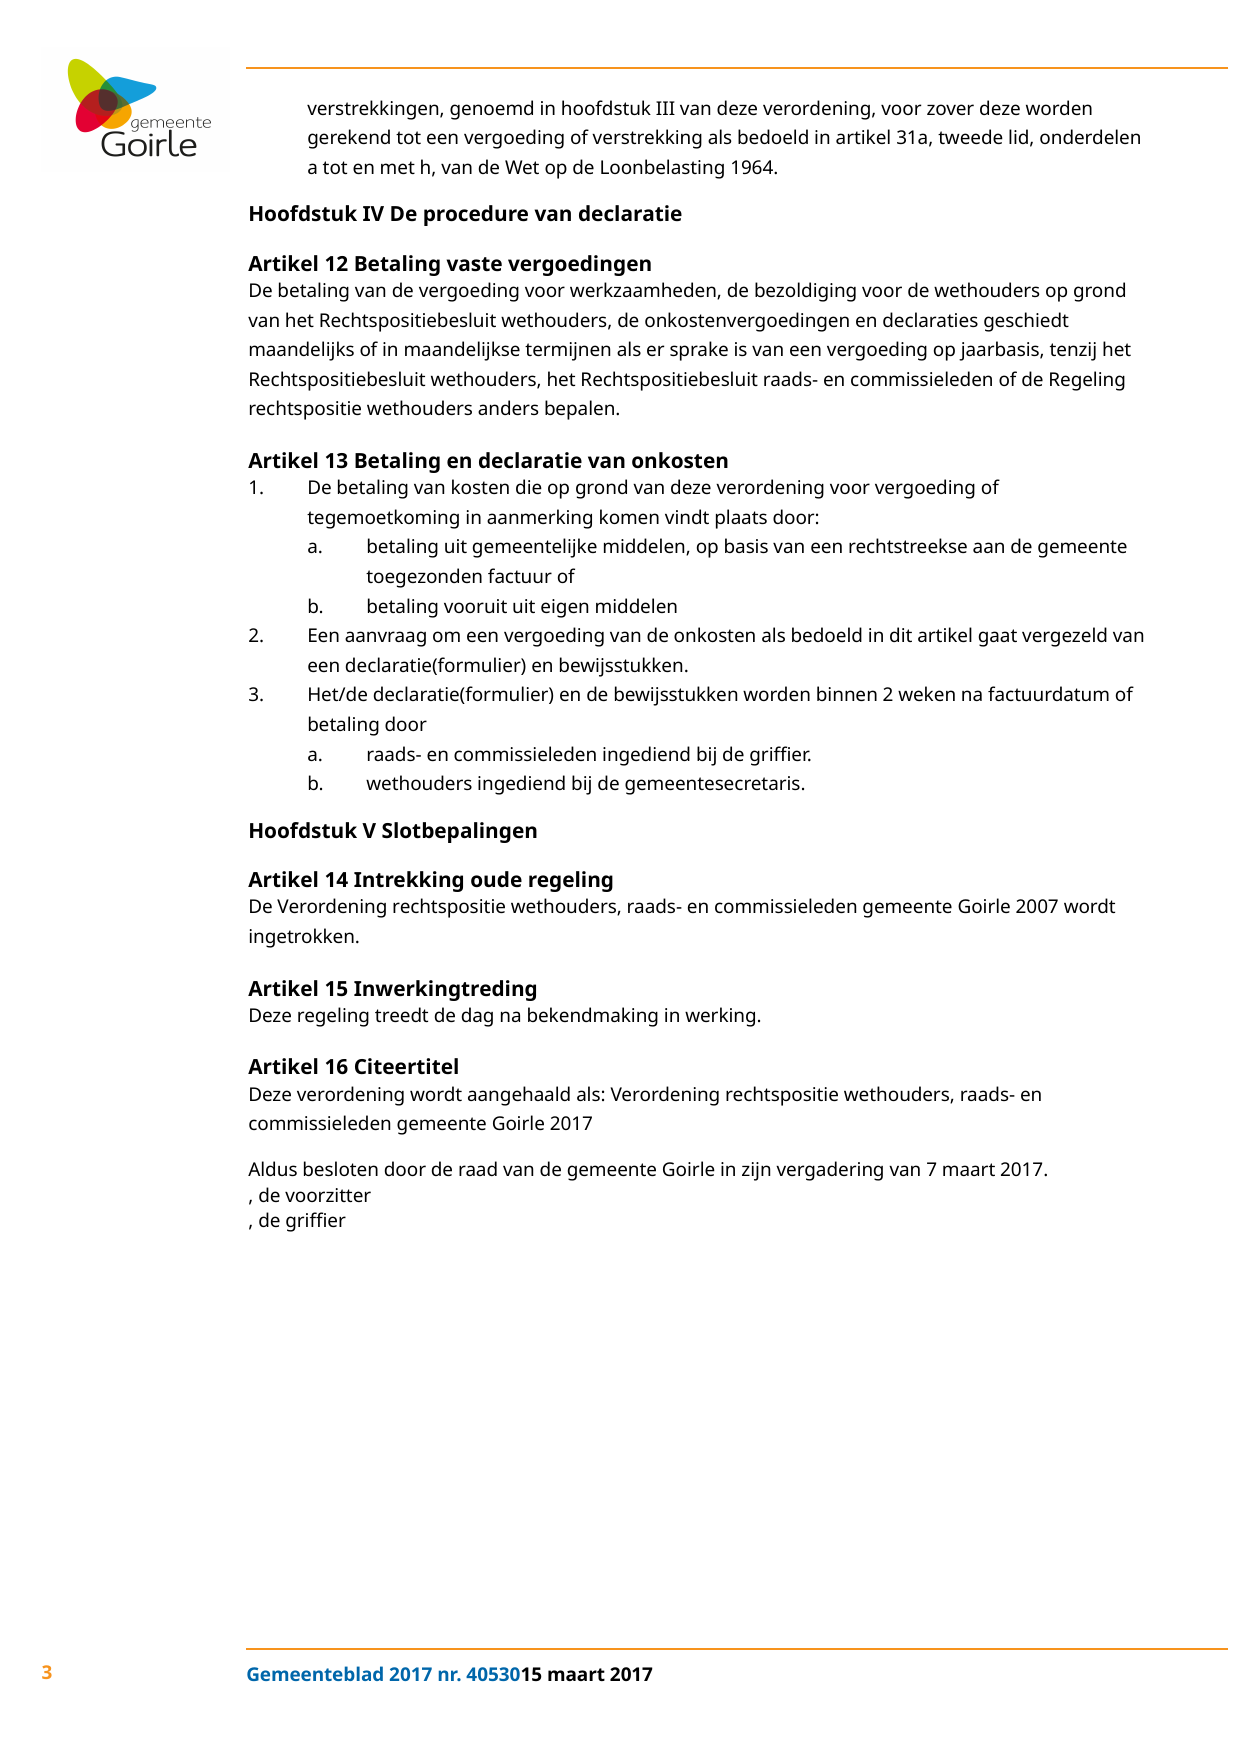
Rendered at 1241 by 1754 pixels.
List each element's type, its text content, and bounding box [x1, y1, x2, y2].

text Artikel 16 Citeertitel [248, 1052, 1152, 1081]
text De betaling van de vergoeding voor werkzaamheden, de bezoldiging voor de wethouders op grond van het Rechtspositiebesluit wethouders, de onkostenvergoedingen en declaraties geschiedt maandelijks of in maandelijkse termijnen als er sprake is van een vergoeding op jaarbasis, tenzij het Rechtspositiebesluit wethouders, het Rechtspositiebesluit raads- en commissieleden of de Regeling rechtspositie wethouders anders bepalen. [248, 277, 1152, 421]
text Deze regeling treedt de dag na bekendmaking in werking. [248, 1002, 1152, 1028]
text Artikel 13 Betaling en declaratie van onkosten [248, 446, 1152, 474]
text Artikel 12 Betaling vaste vergoedingen [248, 249, 1152, 277]
text Hoofdstuk IV De procedure van declaratie [248, 199, 1152, 228]
text Artikel 14 Intrekking oude regeling [248, 865, 1152, 894]
list raads- en commissieleden ingediend bij de griffier. [307, 741, 1152, 766]
list De betaling van kosten die op grond van deze verordening voor vergoeding of tegemoetkoming in aanmerking komen vindt plaats door: [248, 474, 1152, 530]
text Artikel 15 Inwerkingtreding [248, 974, 1152, 1002]
text , de griffier [248, 1208, 1152, 1233]
text Aldus besloten door de raad van de gemeente Goirle in zijn vergadering van 7 maart 2017. [248, 1156, 1152, 1182]
text De Verordening rechtspositie wethouders, raads- en commissieleden gemeente Goirle 2007 wordt ingetrokken. [248, 894, 1152, 949]
list betaling uit gemeentelijke middelen, op basis van een rechtstreekse aan de gemeente toegezonden factuur of [307, 534, 1152, 589]
text Deze verordening wordt aangehaald als: Verordening rechtspositie wethouders, raads- en commissieleden gemeente Goirle 2017 [248, 1081, 1152, 1136]
list Een aanvraag om een vergoeding van de onkosten als bedoeld in dit artikel gaat vergezeld van een declaratie(formulier) en bewijsstukken. [248, 622, 1152, 678]
text Hoofdstuk V Slotbepalingen [248, 816, 1152, 844]
picture [41, 47, 231, 172]
list verstrekkingen, genoemd in hoofdstuk III van deze verordening, voor zover deze worden gerekend tot een vergoeding of verstrekking als bedoeld in artikel 31a, tweede lid, onderdelen a tot en met h, van de Wet op de Loonbelasting 1964. [248, 95, 1152, 180]
list Het/de declaratie(formulier) en de bewijsstukken worden binnen 2 weken na factuurdatum of betaling door [248, 682, 1152, 737]
text , de voorzitter [248, 1182, 1152, 1208]
list betaling vooruit uit eigen middelen [307, 593, 1152, 618]
list wethouders ingediend bij de gemeentesecretaris. [307, 770, 1152, 796]
